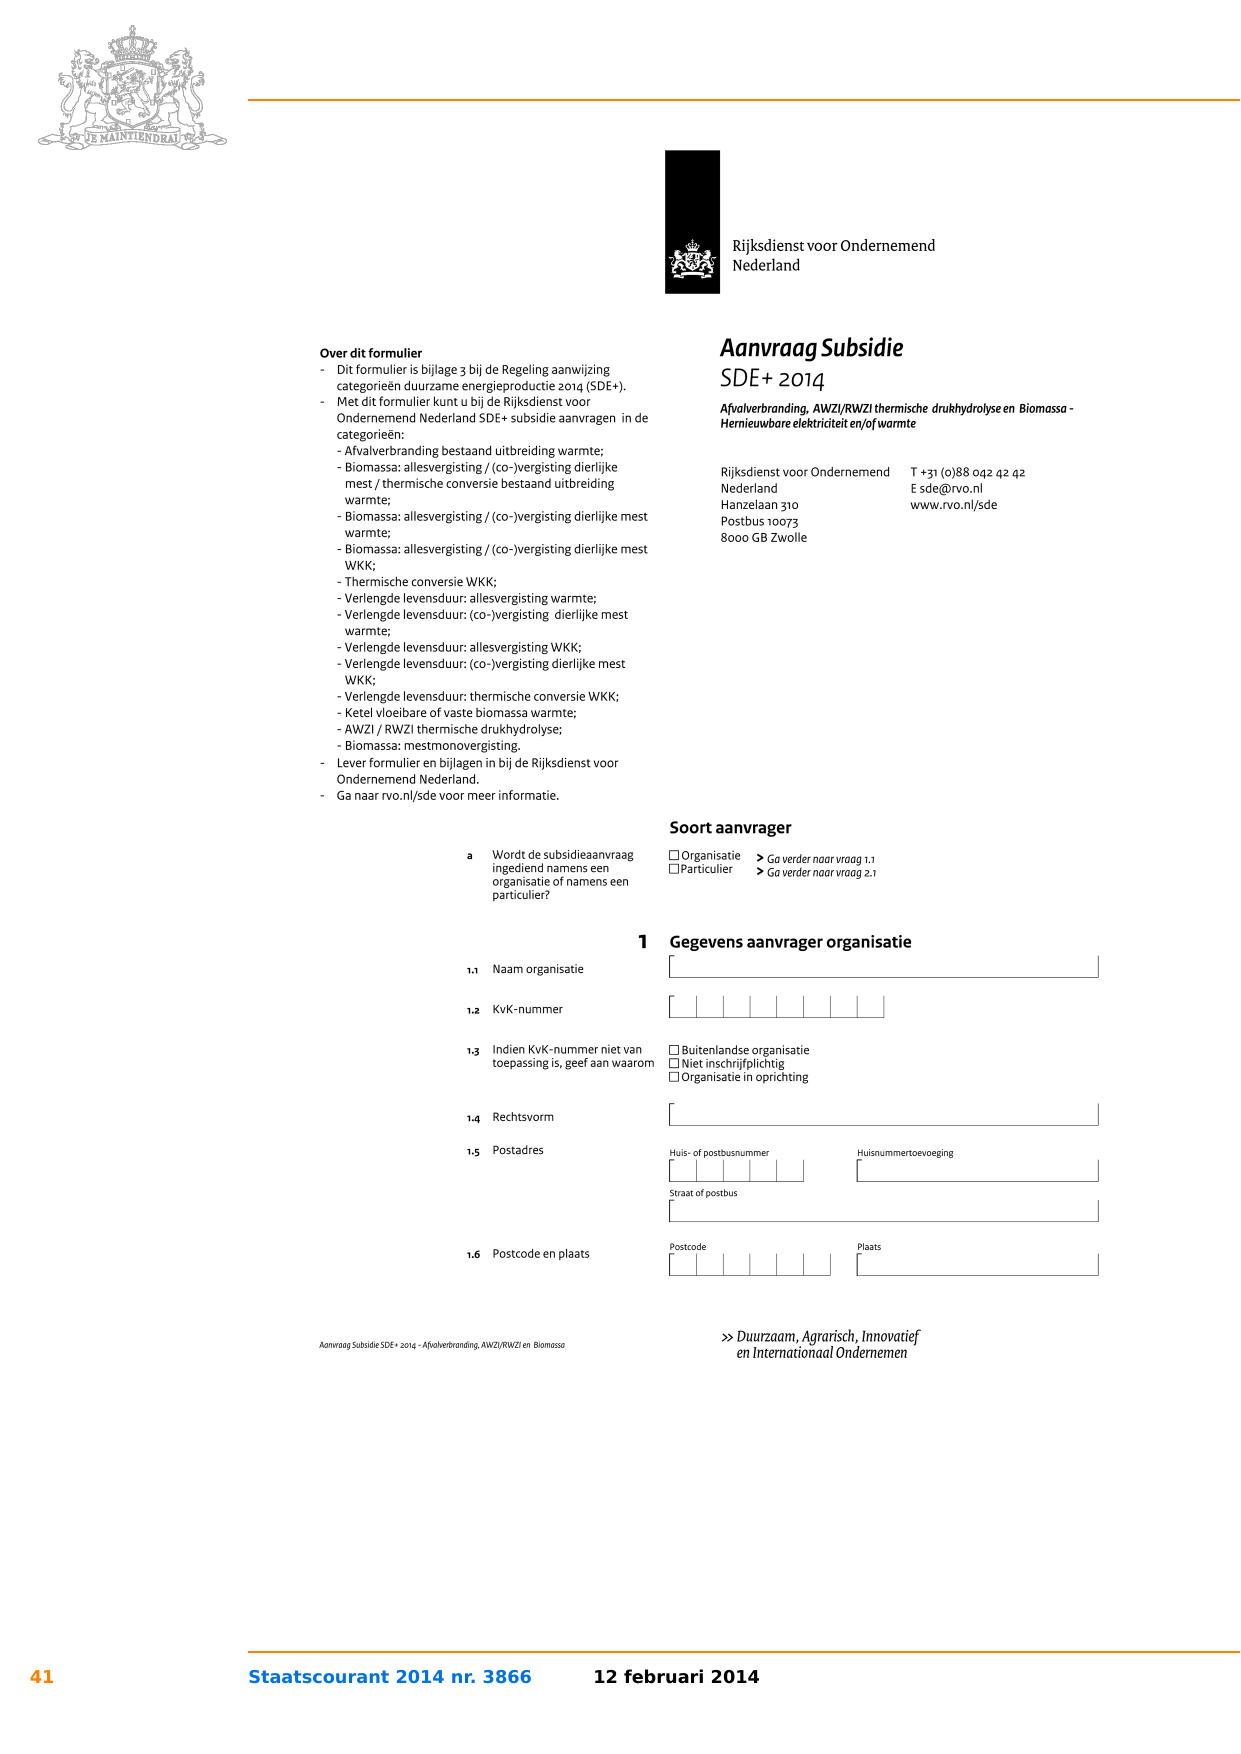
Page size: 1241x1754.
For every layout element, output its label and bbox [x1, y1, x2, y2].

picture [248, 130, 1134, 1382]
picture [38, 25, 227, 150]
